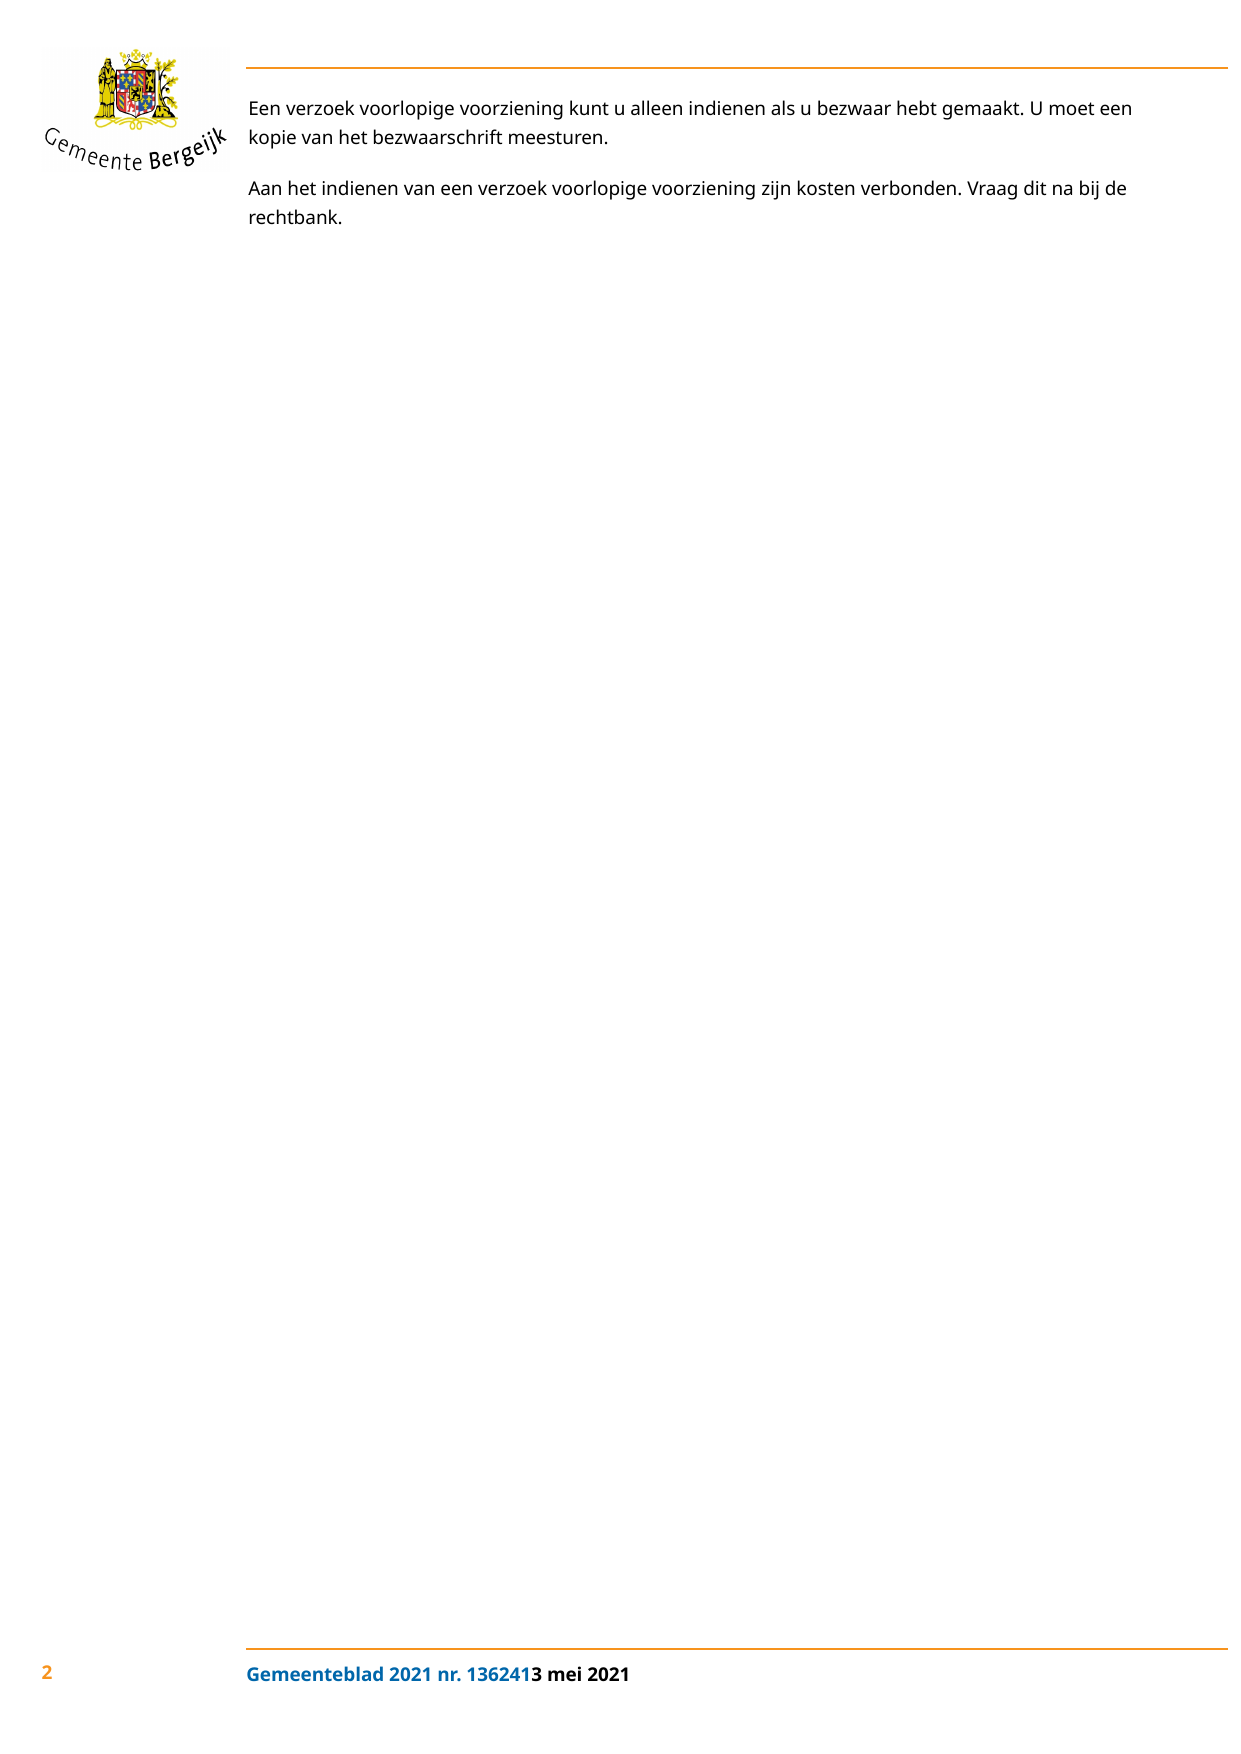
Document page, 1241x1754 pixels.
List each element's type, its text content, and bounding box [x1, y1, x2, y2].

text Aan het indienen van een verzoek voorlopige voorziening zijn kosten verbonden. Vraag dit na bij de rechtbank. [248, 175, 1152, 230]
text Een verzoek voorlopige voorziening kunt u alleen indienen als u bezwaar hebt gemaakt. U moet een kopie van het bezwaarschrift meesturen. [248, 95, 1152, 150]
picture [41, 47, 231, 172]
